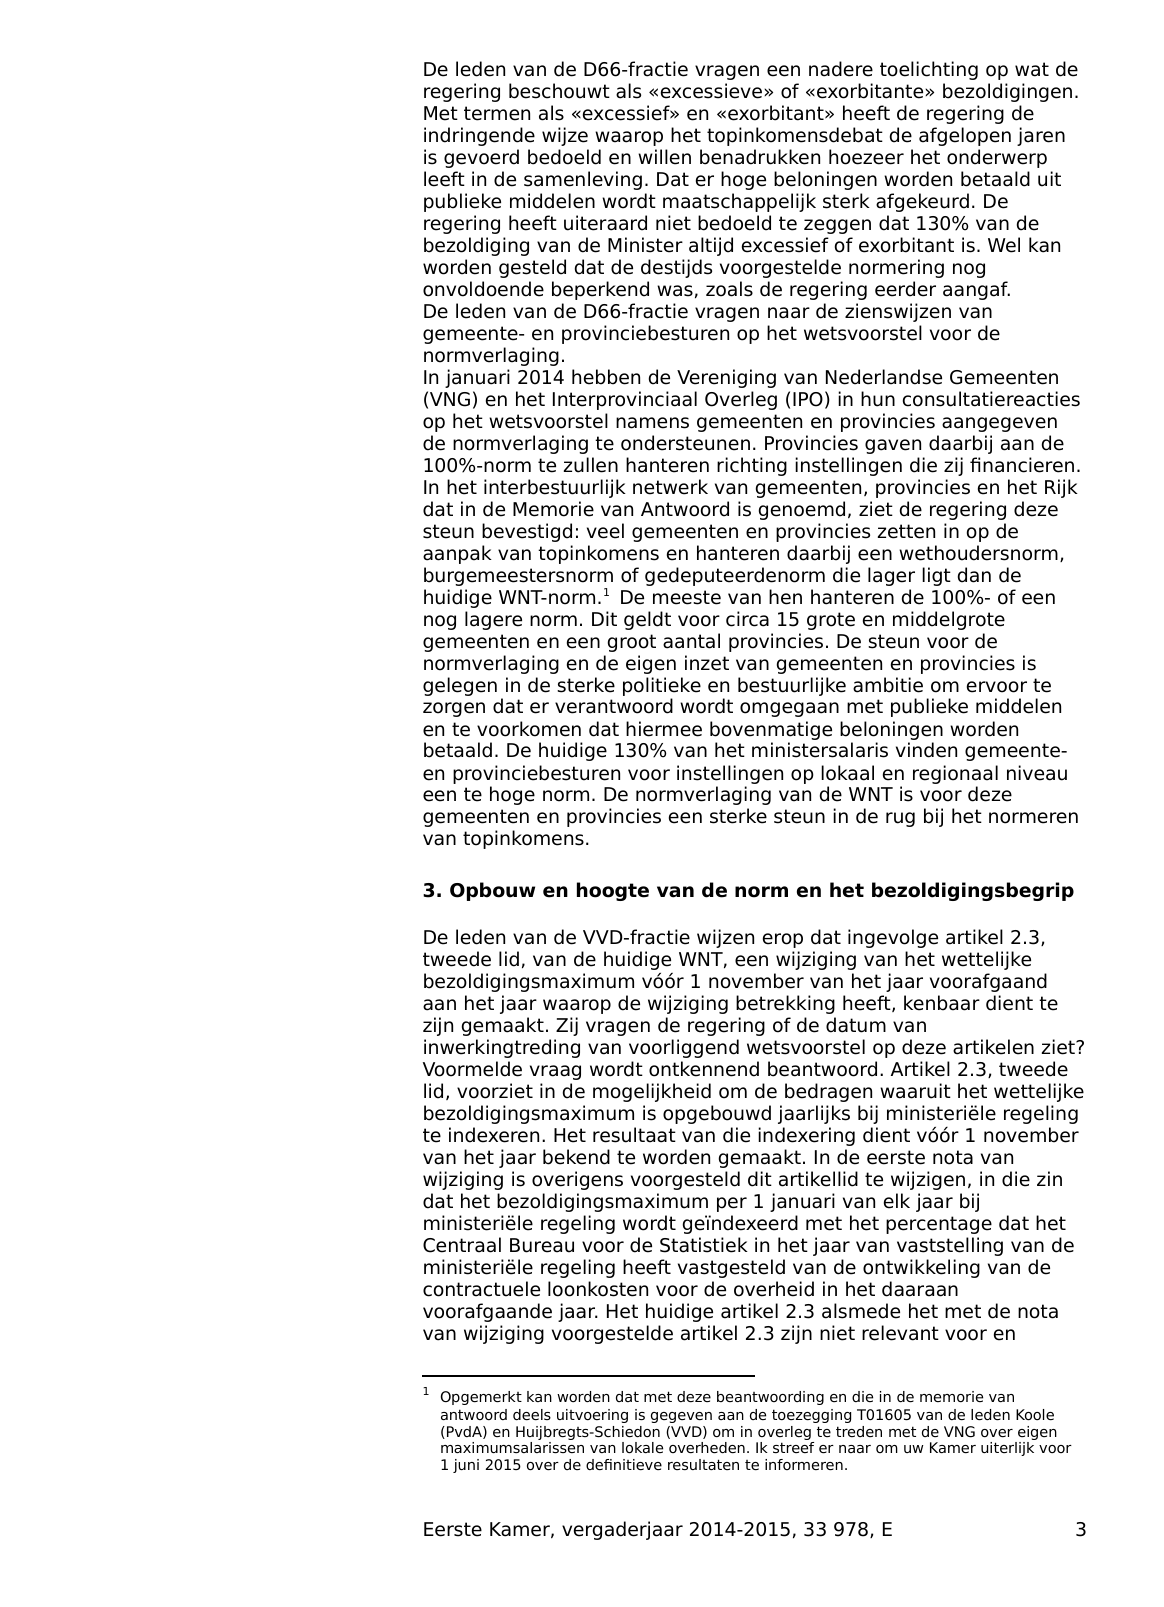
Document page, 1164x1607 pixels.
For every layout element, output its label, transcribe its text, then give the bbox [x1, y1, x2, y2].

text De leden van de D66-fractie vragen naar de zienswijzen van gemeente- en provinciebesturen op het wetsvoorstel voor de normverlaging. [422, 301, 1087, 367]
text De leden van de D66-fractie vragen een nadere toelichting op wat de regering beschouwt als «excessieve» of «exorbitante» bezoldigingen. [422, 59, 1087, 103]
text De leden van de VVD-fractie wijzen erop dat ingevolge artikel 2.3, tweede lid, van de huidige WNT, een wijziging van het wettelijke bezoldigingsmaximum vóór 1 november van het jaar voorafgaand aan het jaar waarop de wijziging betrekking heeft, kenbaar dient te zijn gemaakt. Zij vragen de regering of de datum van inwerkingtreding van voorliggend wetsvoorstel op deze artikelen ziet? [422, 927, 1087, 1059]
text Opgemerkt kan worden dat met deze beantwoording en die in de memorie van antwoord deels uitvoering is gegeven aan de toezegging T01605 van de leden Koole (PvdA) en Huijbregts-Schiedon (VVD) om in overleg te treden met de VNG over eigen maximumsalarissen van lokale overheden. Ik streef er naar om uw Kamer uiterlijk voor 1 juni 2015 over de definitieve resultaten te informeren. [422, 1385, 1087, 1474]
text In januari 2014 hebben de Vereniging van Nederlandse Gemeenten (VNG) en het Interprovinciaal Overleg (IPO) in hun consultatiereacties op het wetsvoorstel namens gemeenten en provincies aangegeven de normverlaging te ondersteunen. Provincies gaven daarbij aan de 100%-norm te zullen hanteren richting instellingen die zij financieren. In het interbestuurlijk netwerk van gemeenten, provincies en het Rijk dat in de Memorie van Antwoord is genoemd, ziet de regering deze steun bevestigd: veel gemeenten en provincies zetten in op de aanpak van topinkomens en hanteren daarbij een wethoudersnorm, burgemeestersnorm of gedeputeerdenorm die lager ligt dan de huidige WNT-norm. De meeste van hen hanteren de 100%- of een nog lagere norm. Dit geldt voor circa 15 grote en middelgrote gemeenten en een groot aantal provincies. De steun voor de normverlaging en de eigen inzet van gemeenten en provincies is gelegen in de sterke politieke en bestuurlijke ambitie om ervoor te zorgen dat er verantwoord wordt omgegaan met publieke middelen en te voorkomen dat hiermee bovenmatige beloningen worden betaald. De huidige 130% van het ministersalaris vinden gemeente- en provinciebesturen voor instellingen op lokaal en regionaal niveau een te hoge norm. De normverlaging van de WNT is voor deze gemeenten en provincies een sterke steun in de rug bij het normeren van topinkomens. [422, 367, 1087, 850]
text Voormelde vraag wordt ontkennend beantwoord. Artikel 2.3, tweede lid, voorziet in de mogelijkheid om de bedragen waaruit het wettelijke bezoldigingsmaximum is opgebouwd jaarlijks bij ministeriële regeling te indexeren. Het resultaat van die indexering dient vóór 1 november van het jaar bekend te worden gemaakt. In de eerste nota van wijziging is overigens voorgesteld dit artikellid te wijzigen, in die zin dat het bezoldigingsmaximum per 1 januari van elk jaar bij ministeriële regeling wordt geïndexeerd met het percentage dat het Centraal Bureau voor de Statistiek in het jaar van vaststelling van de ministeriële regeling heeft vastgesteld van de ontwikkeling van de contractuele loonkosten voor de overheid in het daaraan voorafgaande jaar. Het huidige artikel 2.3 alsmede het met de nota van wijziging voorgestelde artikel 2.3 zijn niet relevant voor en [422, 1059, 1087, 1345]
subtitle 3. Opbouw en hoogte van de norm en het bezoldigingsbegrip [422, 880, 1087, 902]
text Met termen als «excessief» en «exorbitant» heeft de regering de indringende wijze waarop het topinkomensdebat de afgelopen jaren is gevoerd bedoeld en willen benadrukken hoezeer het onderwerp leeft in de samenleving. Dat er hoge beloningen worden betaald uit publieke middelen wordt maatschappelijk sterk afgekeurd. De regering heeft uiteraard niet bedoeld te zeggen dat 130% van de bezoldiging van de Minister altijd excessief of exorbitant is. Wel kan worden gesteld dat de destijds voorgestelde normering nog onvoldoende beperkend was, zoals de regering eerder aangaf. [422, 103, 1087, 301]
